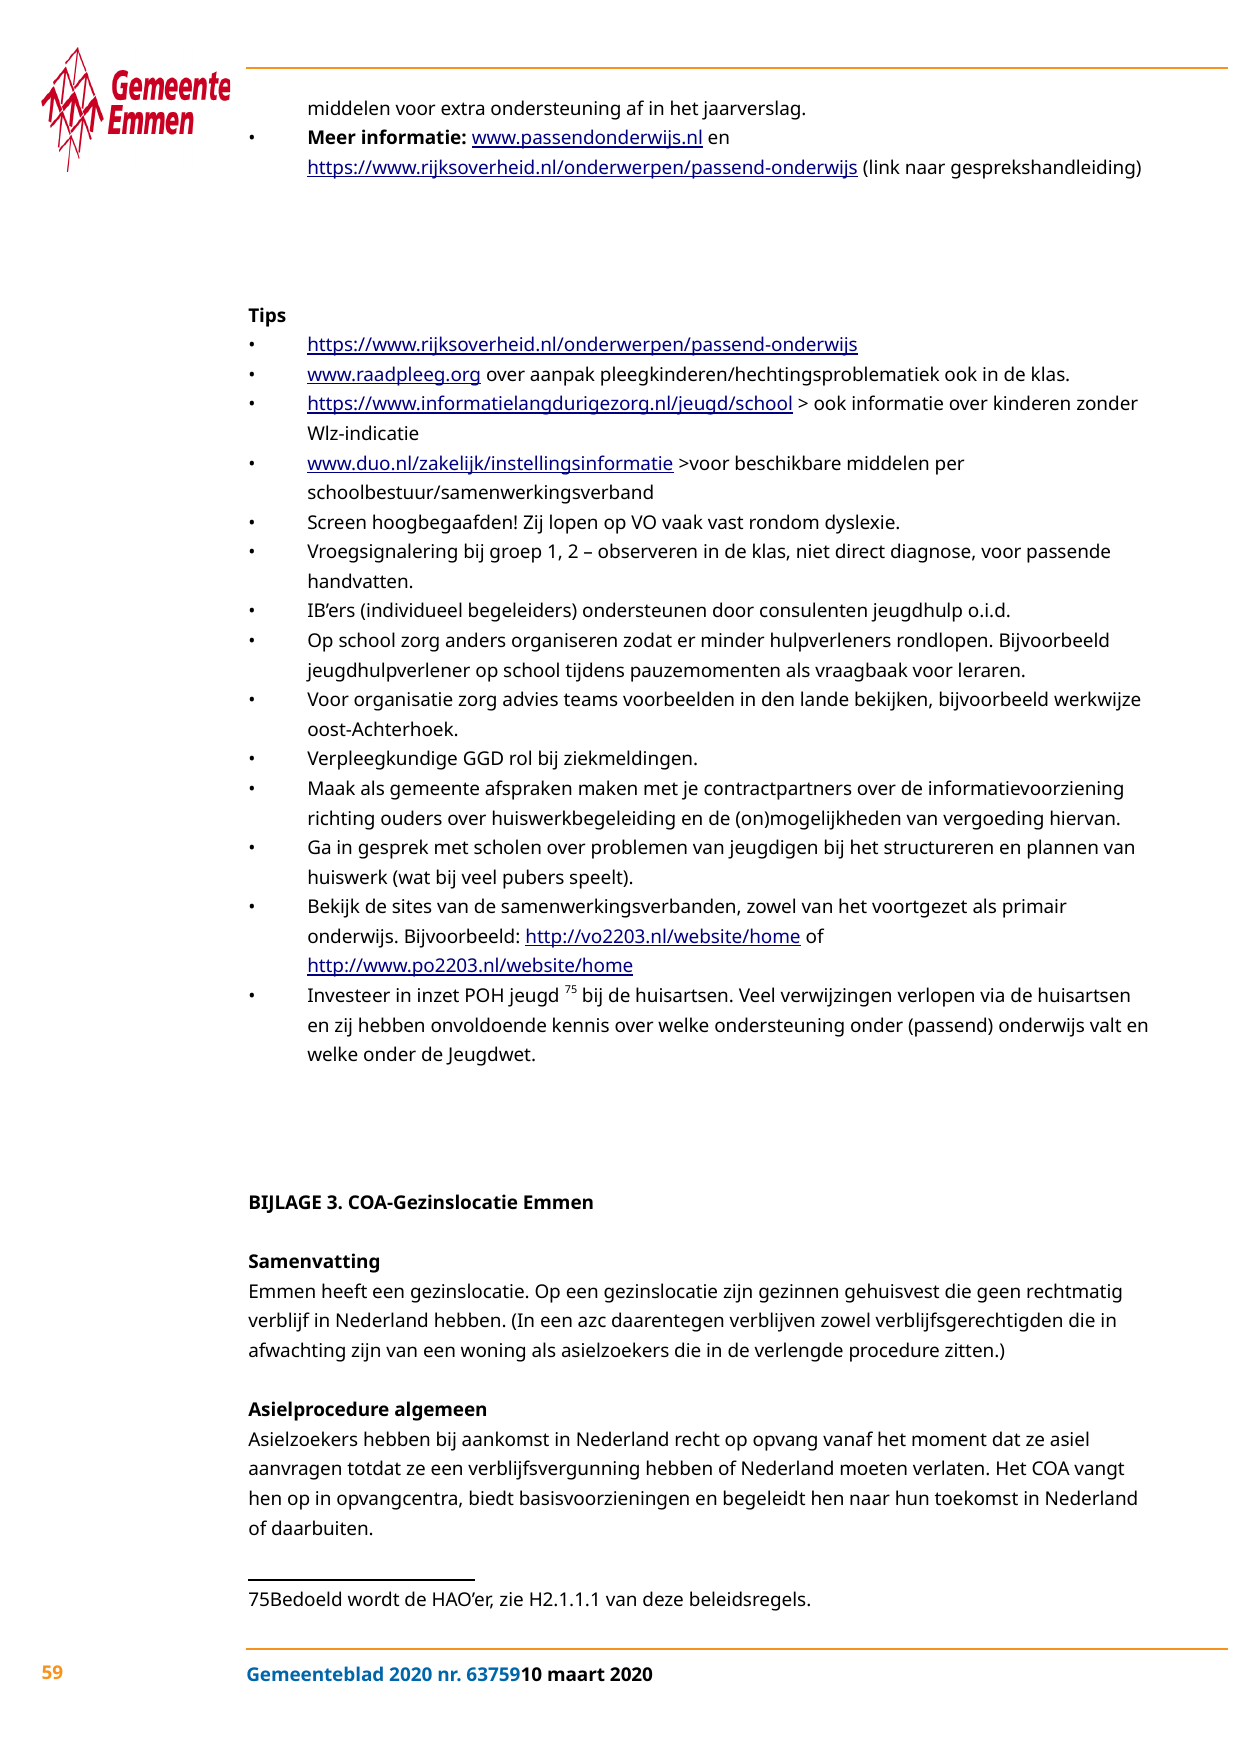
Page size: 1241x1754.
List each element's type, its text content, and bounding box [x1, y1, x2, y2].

list Meer informatie: www.passendonderwijs.nl en https://www.rijksoverheid.nl/onderwerpen/passend-onderwijs (link naar gesprekshandleiding) [248, 124, 1152, 180]
list www.duo.nl/zakelijk/instellingsinformatie >voor beschikbare middelen per schoolbestuur/samenwerkingsverband [248, 450, 1152, 505]
list Maak als gemeente afspraken maken met je contractpartners over de informatievoorziening richting ouders over huiswerkbegeleiding en de (on)mogelijkheden van vergoeding hiervan. [248, 775, 1152, 831]
list Vroegsignalering bij groep 1, 2 – observeren in de klas, niet direct diagnose, voor passende handvatten. [248, 538, 1152, 594]
list Bekijk de sites van de samenwerkingsverbanden, zowel van het voortgezet als primair onderwijs. Bijvoorbeeld: http://vo2203.nl/website/home of http://www.po2203.nl/website/home [248, 893, 1152, 978]
text BIJLAGE 3. COA-Gezinslocatie Emmen [248, 1189, 1152, 1215]
list Voor organisatie zorg advies teams voorbeelden in den lande bekijken, bijvoorbeeld werkwijze oost-Achterhoek. [248, 686, 1152, 742]
list IB’ers (individueel begeleiders) ondersteunen door consulenten jeugdhulp o.i.d. [248, 598, 1152, 623]
list https://www.informatielangdurigezorg.nl/jeugd/school > ook informatie over kinderen zonder Wlz-indicatie [248, 391, 1152, 446]
list Op school zorg anders organiseren zodat er minder hulpverleners rondlopen. Bijvoorbeeld jeugdhulpverlener op school tijdens pauzemomenten als vraagbaak voor leraren. [248, 627, 1152, 683]
text Asielprocedure algemeen [248, 1396, 1152, 1422]
list middelen voor extra ondersteuning af in het jaarverslag. [248, 95, 1152, 121]
list Bedoeld wordt de HAO’er, zie H2.1.1.1 van deze beleidsregels. [248, 1586, 1152, 1612]
list www.raadpleeg.org over aanpak pleegkinderen/hechtingsproblematiek ook in de klas. [248, 361, 1152, 387]
picture [41, 47, 231, 172]
list Investeer in inzet POH jeugd bij de huisartsen. Veel verwijzingen verlopen via de huisartsen en zij hebben onvoldoende kennis over welke ondersteuning onder (passend) onderwijs valt en welke onder de Jeugdwet. [248, 982, 1152, 1067]
text Tips [248, 302, 1152, 328]
text Asielzoekers hebben bij aankomst in Nederland recht op opvang vanaf het moment dat ze asiel aanvragen totdat ze een verblijfsvergunning hebben of Nederland moeten verlaten. Het COA vangt hen op in opvangcentra, biedt basisvoorzieningen en begeleidt hen naar hun toekomst in Nederland of daarbuiten. [248, 1426, 1152, 1541]
text Emmen heeft een gezinslocatie. Op een gezinslocatie zijn gezinnen gehuisvest die geen rechtmatig verblijf in Nederland hebben. (In een azc daarentegen verblijven zowel verblijfsgerechtigden die in afwachting zijn van een woning als asielzoekers die in de verlengde procedure zitten.) [248, 1278, 1152, 1363]
list Verpleegkundige GGD rol bij ziekmeldingen. [248, 746, 1152, 771]
list https://www.rijksoverheid.nl/onderwerpen/passend-onderwijs [248, 331, 1152, 357]
list Screen hoogbegaafden! Zij lopen op VO vaak vast rondom dyslexie. [248, 509, 1152, 535]
list Ga in gesprek met scholen over problemen van jeugdigen bij het structureren en plannen van huiswerk (wat bij veel pubers speelt). [248, 834, 1152, 890]
text Samenvatting [248, 1248, 1152, 1274]
